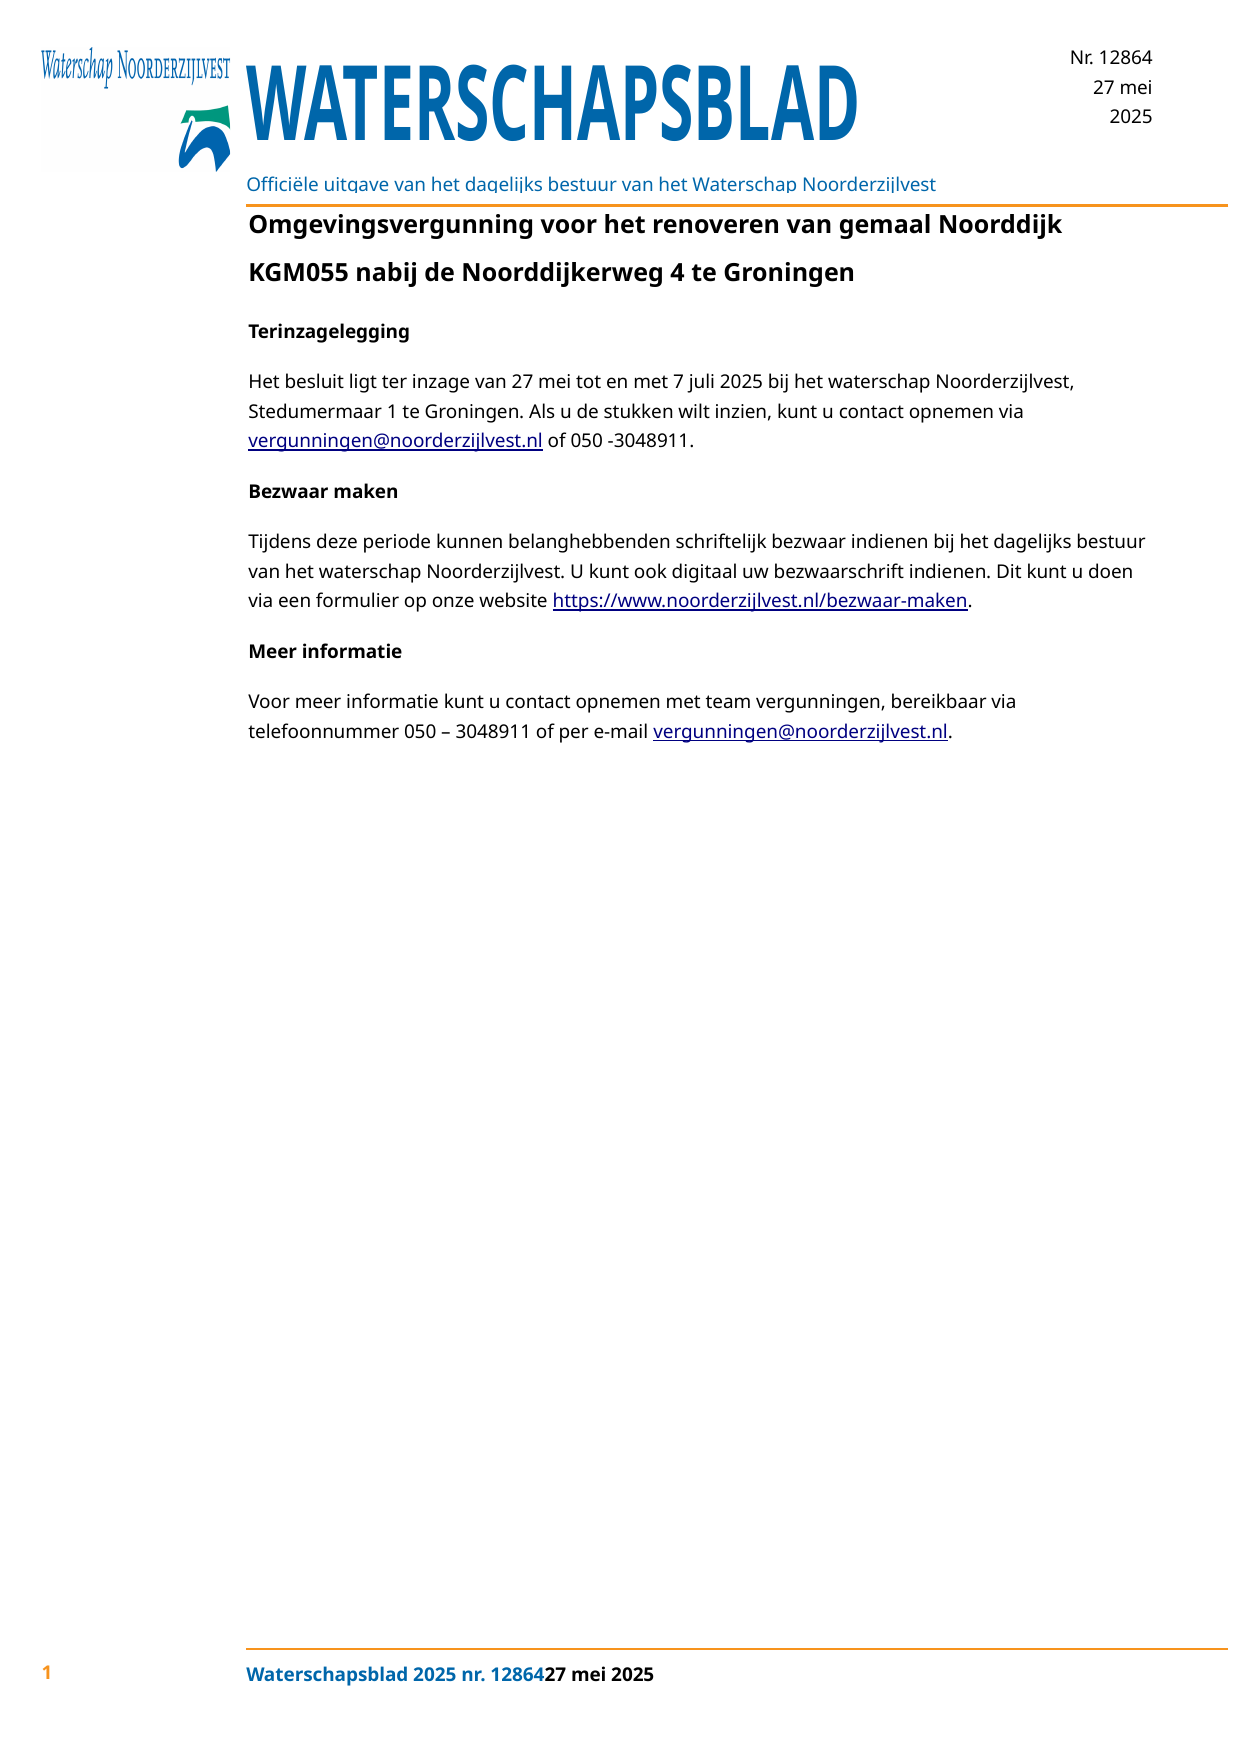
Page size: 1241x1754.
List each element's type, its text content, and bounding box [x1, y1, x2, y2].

text Bezwaar maken [248, 478, 1152, 504]
text Voor meer informatie kunt u contact opnemen met team vergunningen, bereikbaar via telefoonnummer 050 – 3048911 of per e-mail vergunningen@noorderzijlvest.nl. [248, 688, 1152, 744]
text Tijdens deze periode kunnen belanghebbenden schriftelijk bezwaar indienen bij het dagelijks bestuur van het waterschap Noorderzijlvest. U kunt ook digitaal uw bezwaarschrift indienen. Dit kunt u doen via een formulier op onze website https://www.noorderzijlvest.nl/bezwaar-maken. [248, 528, 1152, 613]
text Het besluit ligt ter inzage van 27 mei tot en met 7 juli 2025 bij het waterschap Noorderzijlvest, Stedumermaar 1 te Groningen. Als u de stukken wilt inzien, kunt u contact opnemen via vergunningen@noorderzijlvest.nl of 050 -3048911. [248, 368, 1152, 453]
picture [41, 47, 231, 172]
text Terinzagelegging [248, 318, 1152, 344]
text Meer informatie [248, 638, 1152, 664]
text Omgevingsvergunning voor het renoveren van gemaal Noorddijk KGM055 nabij de Noorddijkerweg 4 te Groningen [248, 207, 1152, 288]
